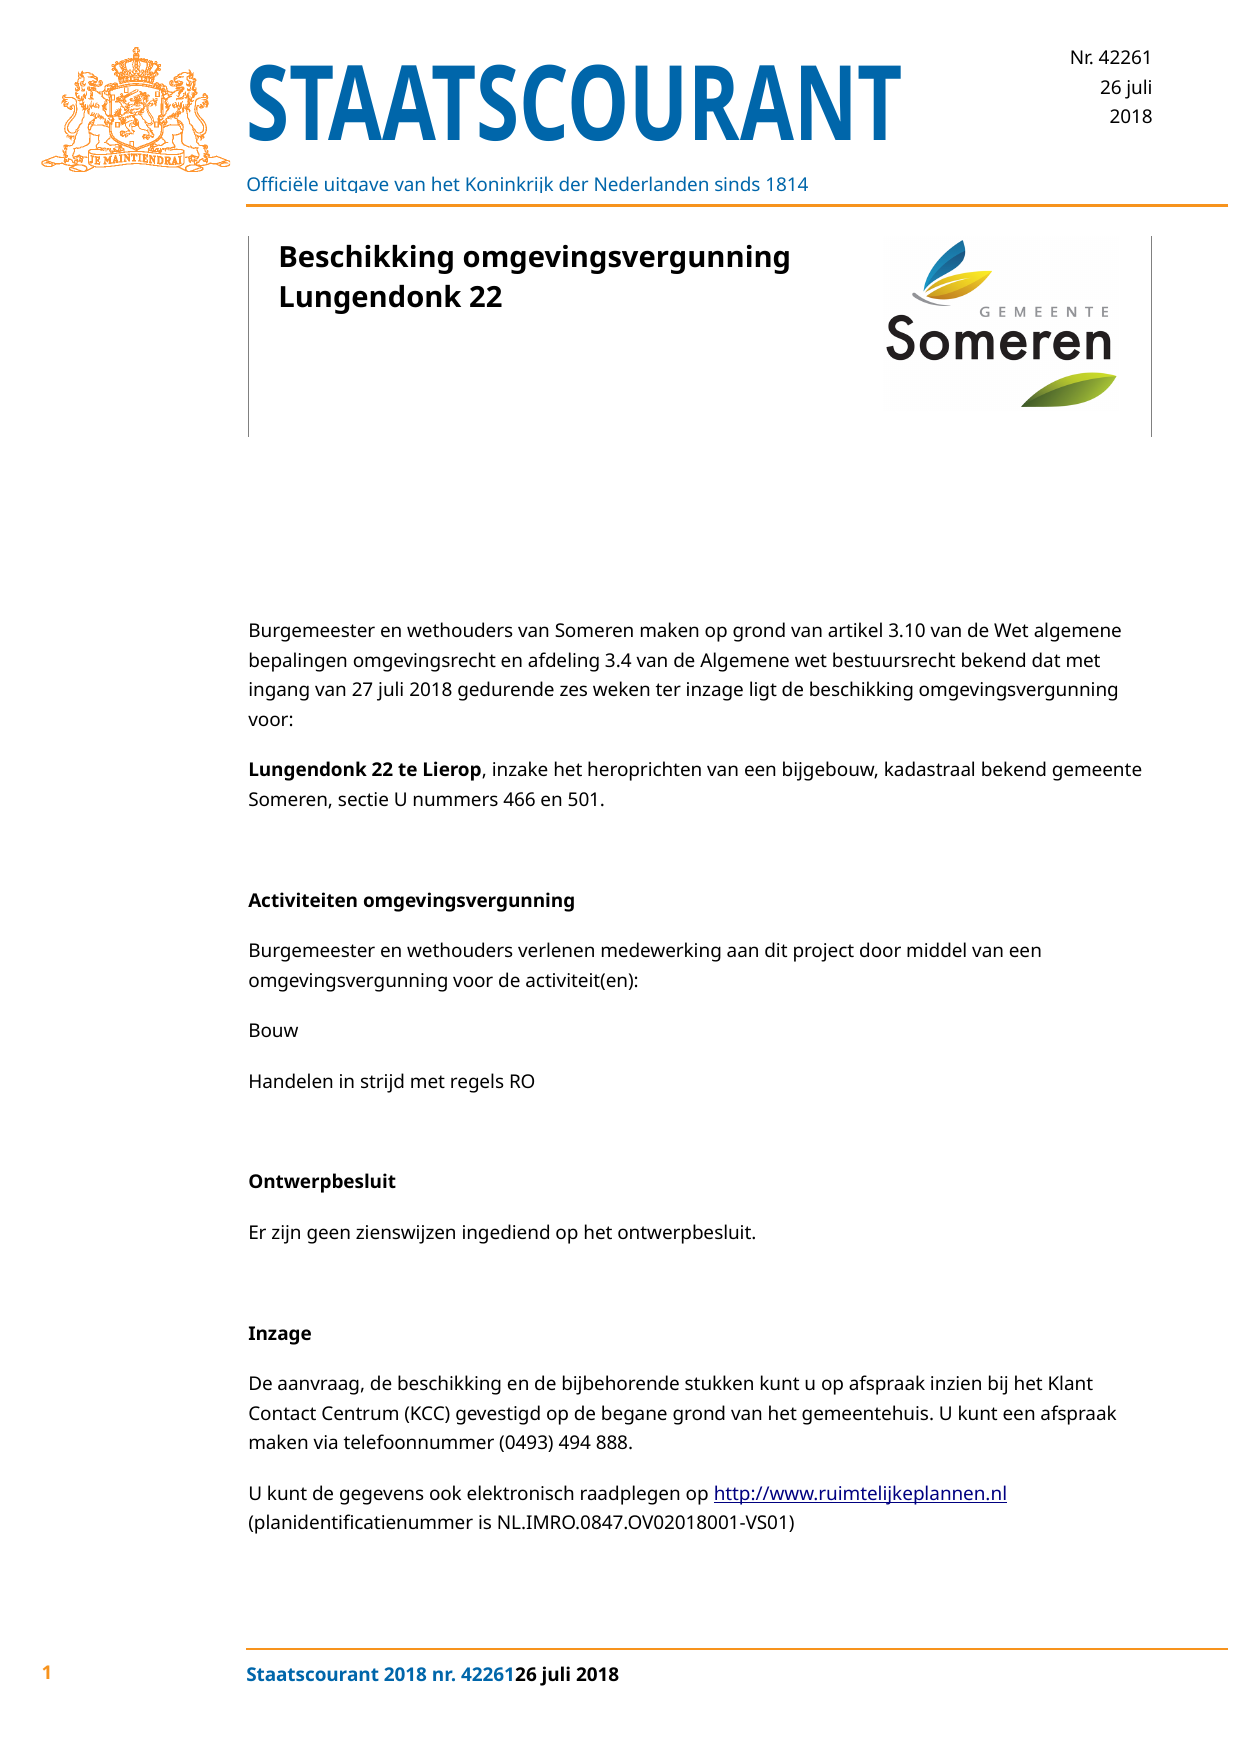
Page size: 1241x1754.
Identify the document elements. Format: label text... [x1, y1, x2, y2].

text U kunt de gegevens ook elektronisch raadplegen op http://www.ruimtelijkeplannen.nl (planidentificatienummer is NL.IMRO.0847.OV02018001-VS01) [248, 1480, 1152, 1535]
text Ontwerpbesluit [248, 1169, 1152, 1194]
picture [41, 47, 231, 172]
text Bouw [248, 1017, 1152, 1043]
table_header [850, 236, 1151, 437]
table_header Beschikking omgevingsvergunning Lungendonk 22 [249, 236, 850, 437]
text Inzage [248, 1320, 1152, 1346]
text Burgemeester en wethouders van Someren maken op grond van artikel 3.10 van de Wet algemene bepalingen omgevingsrecht en afdeling 3.4 van de Algemene wet bestuursrecht bekend dat met ingang van 27 juli 2018 gedurende zes weken ter inzage ligt de beschikking omgevingsvergunning voor: [248, 617, 1152, 732]
text Activiteiten omgevingsvergunning [248, 887, 1152, 913]
text De aanvraag, de beschikking en de bijbehorende stukken kunt u op afspraak inzien bij het Klant Contact Centrum (KCC) gevestigd op de begane grond van het gemeentehuis. U kunt een afspraak maken via telefoonnummer (0493) 494 888. [248, 1370, 1152, 1455]
text Handelen in strijd met regels RO [248, 1068, 1152, 1094]
text Lungendonk 22 te Lierop, inzake het heroprichten van een bijgebouw, kadastraal bekend gemeente Someren, sectie U nummers 466 en 501. [248, 757, 1152, 812]
text Burgemeester en wethouders verlenen medewerking aan dit project door middel van een omgevingsvergunning voor de activiteit(en): [248, 937, 1152, 993]
text Er zijn geen zienswijzen ingediend op het ontwerpbesluit. [248, 1219, 1152, 1245]
picture [882, 236, 1119, 411]
